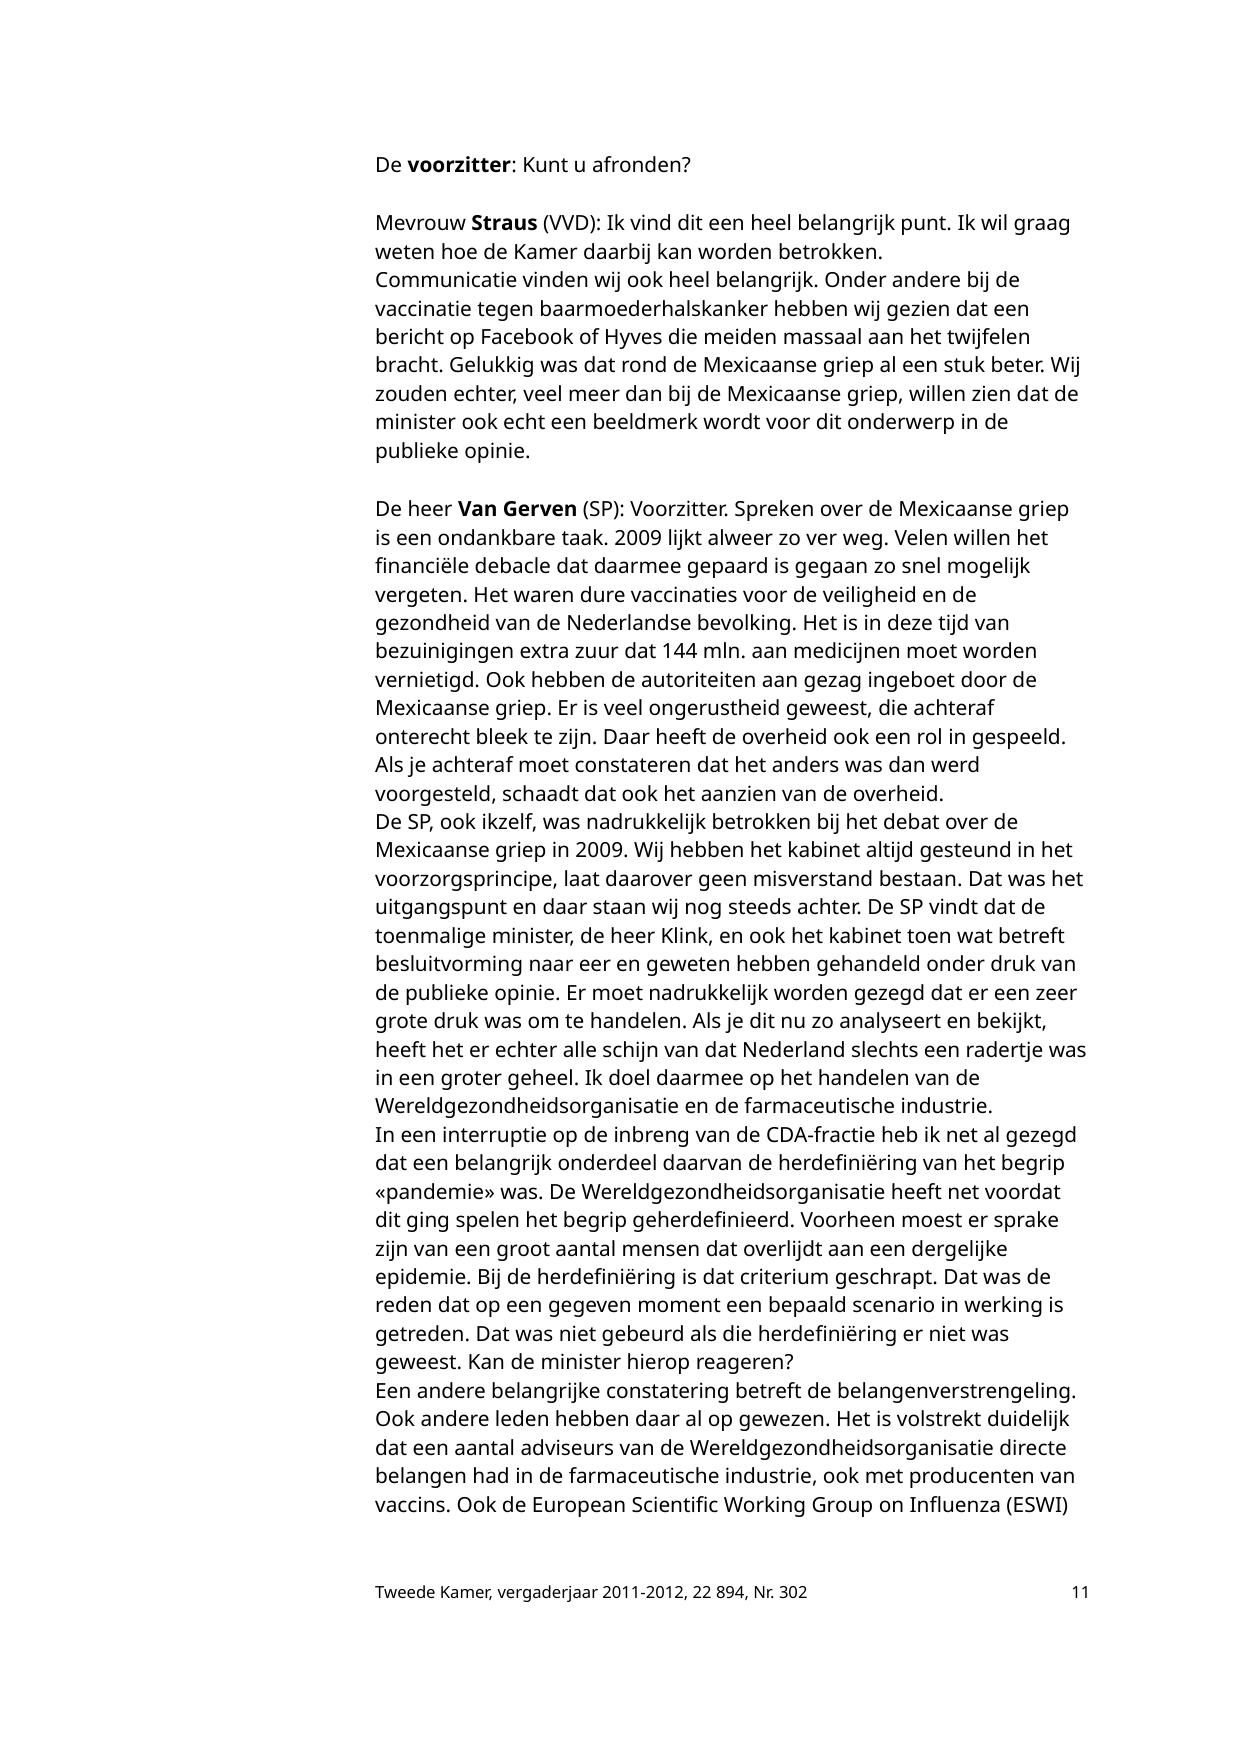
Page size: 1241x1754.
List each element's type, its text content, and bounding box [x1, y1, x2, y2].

text Mevrouw Straus (VVD): Ik vind dit een heel belangrijk punt. Ik wil graag weten hoe de Kamer daarbij kan worden betrokken. [375, 208, 1090, 265]
text De heer Van Gerven (SP): Voorzitter. Spreken over de Mexicaanse griep is een ondankbare taak. 2009 lijkt alweer zo ver weg. Velen willen het financiële debacle dat daarmee gepaard is gegaan zo snel mogelijk vergeten. Het waren dure vaccinaties voor de veiligheid en de gezondheid van de Nederlandse bevolking. Het is in deze tijd van bezuinigingen extra zuur dat 144 mln. aan medicijnen moet worden vernietigd. Ook hebben de autoriteiten aan gezag ingeboet door de Mexicaanse griep. Er is veel ongerustheid geweest, die achteraf onterecht bleek te zijn. Daar heeft de overheid ook een rol in gespeeld. Als je achteraf moet constateren dat het anders was dan werd voorgesteld, schaadt dat ook het aanzien van de overheid. [375, 494, 1090, 807]
text De voorzitter: Kunt u afronden? [375, 150, 1090, 178]
text In een interruptie op de inbreng van de CDA-fractie heb ik net al gezegd dat een belangrijk onderdeel daarvan de herdefiniëring van het begrip «pandemie» was. De Wereldgezondheidsorganisatie heeft net voordat dit ging spelen het begrip geherdefinieerd. Voorheen moest er sprake zijn van een groot aantal mensen dat overlijdt aan een dergelijke epidemie. Bij de herdefiniëring is dat criterium geschrapt. Dat was de reden dat op een gegeven moment een bepaald scenario in werking is getreden. Dat was niet gebeurd als die herdefiniëring er niet was geweest. Kan de minister hierop reageren? [375, 1120, 1090, 1376]
text Een andere belangrijke constatering betreft de belangenverstrengeling. Ook andere leden hebben daar al op gewezen. Het is volstrekt duidelijk dat een aantal adviseurs van de Wereldgezondheidsorganisatie directe belangen had in de farmaceutische industrie, ook met producenten van vaccins. Ook de European Scientific Working Group on Influenza (ESWI) [375, 1376, 1090, 1518]
text Communicatie vinden wij ook heel belangrijk. Onder andere bij de vaccinatie tegen baarmoederhalskanker hebben wij gezien dat een bericht op Facebook of Hyves die meiden massaal aan het twijfelen bracht. Gelukkig was dat rond de Mexicaanse griep al een stuk beter. Wij zouden echter, veel meer dan bij de Mexicaanse griep, willen zien dat de minister ook echt een beeldmerk wordt voor dit onderwerp in de publieke opinie. [375, 265, 1090, 464]
text De SP, ook ikzelf, was nadrukkelijk betrokken bij het debat over de Mexicaanse griep in 2009. Wij hebben het kabinet altijd gesteund in het voorzorgsprincipe, laat daarover geen misverstand bestaan. Dat was het uitgangspunt en daar staan wij nog steeds achter. De SP vindt dat de toenmalige minister, de heer Klink, en ook het kabinet toen wat betreft besluitvorming naar eer en geweten hebben gehandeld onder druk van de publieke opinie. Er moet nadrukkelijk worden gezegd dat er een zeer grote druk was om te handelen. Als je dit nu zo analyseert en bekijkt, heeft het er echter alle schijn van dat Nederland slechts een radertje was in een groter geheel. Ik doel daarmee op het handelen van de Wereldgezondheidsorganisatie en de farmaceutische industrie. [375, 807, 1090, 1120]
